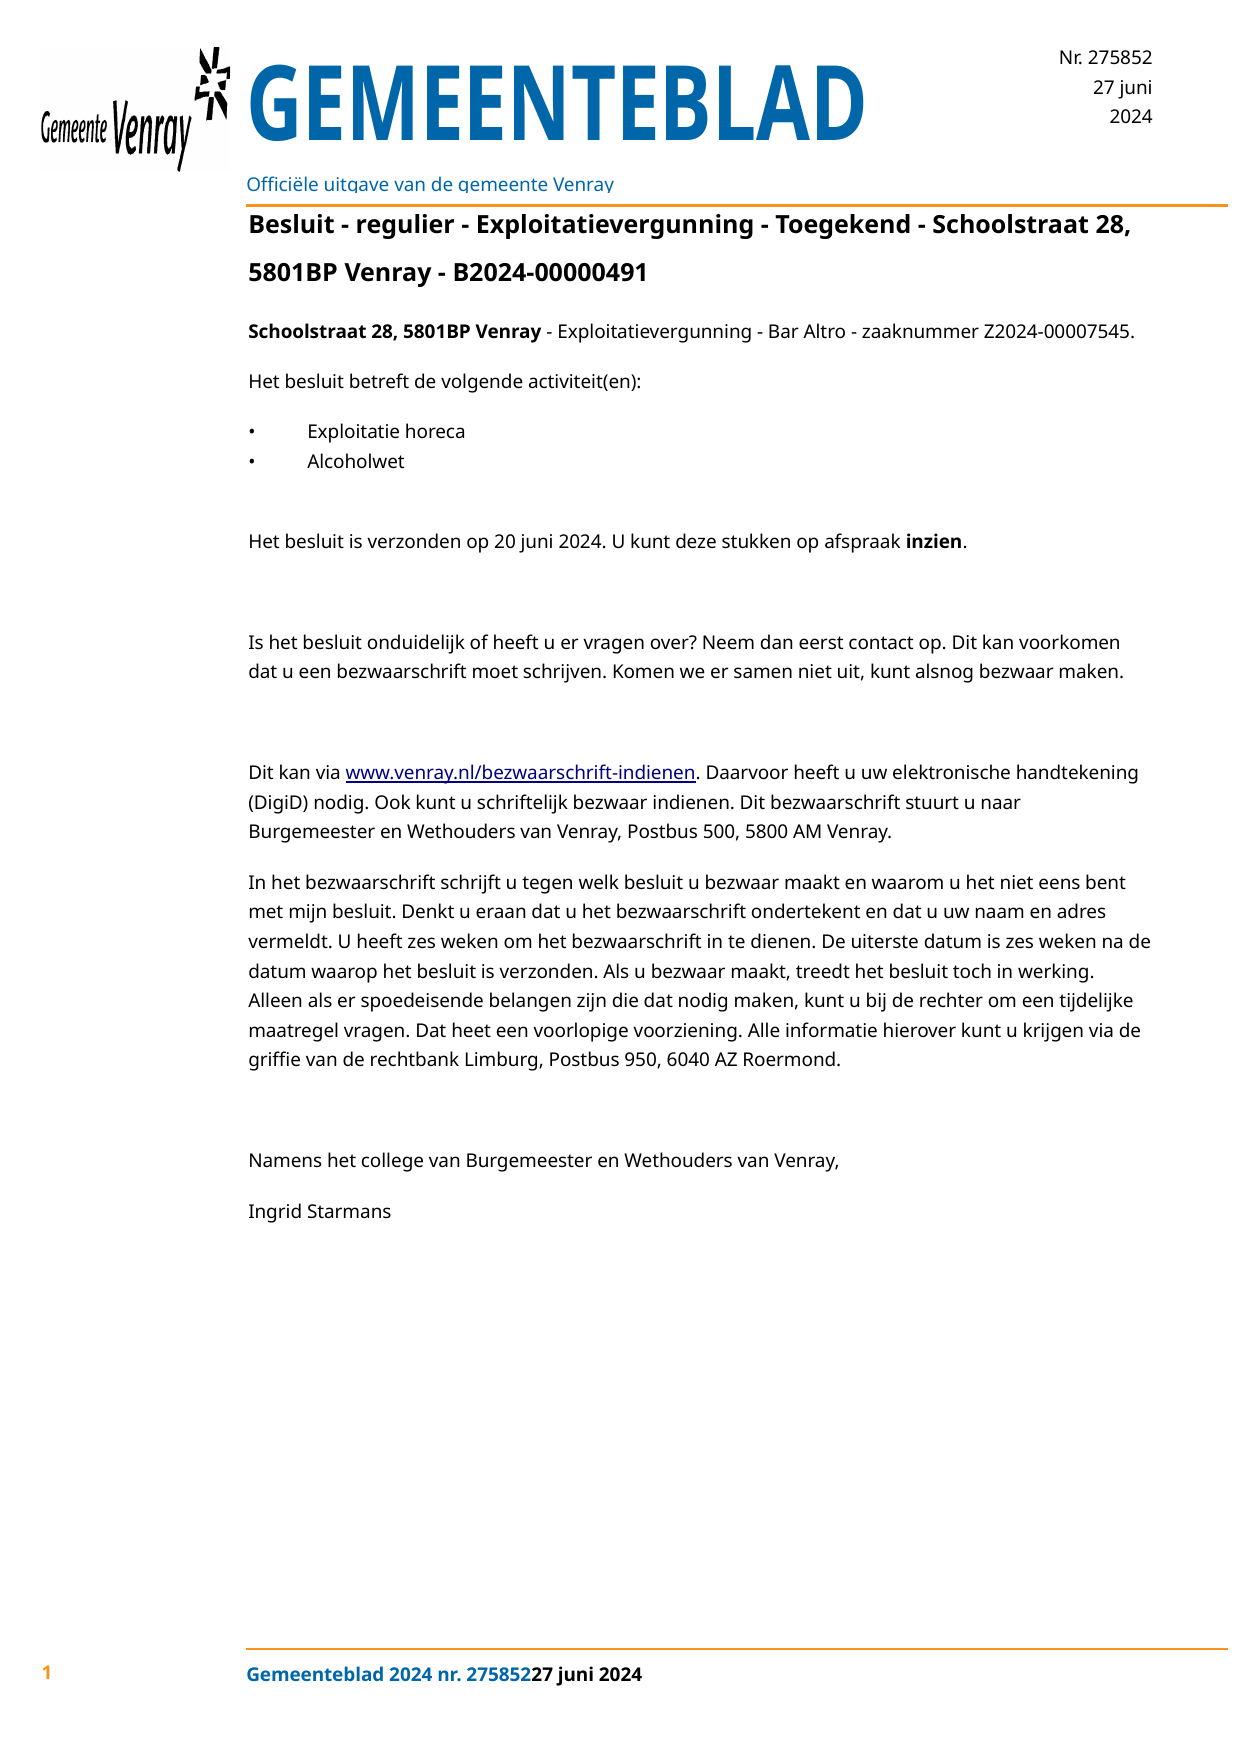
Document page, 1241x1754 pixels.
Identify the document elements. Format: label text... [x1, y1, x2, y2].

text In het bezwaarschrift schrijft u tegen welk besluit u bezwaar maakt en waarom u het niet eens bent met mijn besluit. Denkt u eraan dat u het bezwaarschrift ondertekent en dat u uw naam en adres vermeldt. U heeft zes weken om het bezwaarschrift in te dienen. De uiterste datum is zes weken na de datum waarop het besluit is verzonden. Als u bezwaar maakt, treedt het besluit toch in werking. Alleen als er spoedeisende belangen zijn die dat nodig maken, kunt u bij de rechter om een tijdelijke maatregel vragen. Dat heet een voorlopige voorziening. Alle informatie hierover kunt u krijgen via de griffie van de rechtbank Limburg, Postbus 950, 6040 AZ Roermond. [248, 869, 1152, 1072]
text Het besluit betreft de volgende activiteit(en): [248, 368, 1152, 394]
list Alcoholwet [248, 448, 1152, 474]
text Dit kan via www.venray.nl/bezwaarschrift-indienen. Daarvoor heeft u uw elektronische handtekening (DigiD) nodig. Ook kunt u schriftelijk bezwaar indienen. Dit bezwaarschrift stuurt u naar Burgemeester en Wethouders van Venray, Postbus 500, 5800 AM Venray. [248, 759, 1152, 844]
text Namens het college van Burgemeester en Wethouders van Venray, [248, 1147, 1152, 1173]
text Besluit - regulier - Exploitatievergunning - Toegekend - Schoolstraat 28, 5801BP Venray - B2024-00000491 [248, 207, 1152, 288]
picture [41, 47, 231, 172]
text Het besluit is verzonden op 20 juni 2024. U kunt deze stukken op afspraak inzien. [248, 528, 1152, 554]
text Schoolstraat 28, 5801BP Venray - Exploitatievergunning - Bar Altro - zaaknummer Z2024-00007545. [248, 318, 1152, 344]
list Exploitatie horeca [248, 419, 1152, 444]
text Is het besluit onduidelijk of heeft u er vragen over? Neem dan eerst contact op. Dit kan voorkomen dat u een bezwaarschrift moet schrijven. Komen we er samen niet uit, kunt alsnog bezwaar maken. [248, 629, 1152, 684]
text Ingrid Starmans [248, 1198, 1152, 1224]
